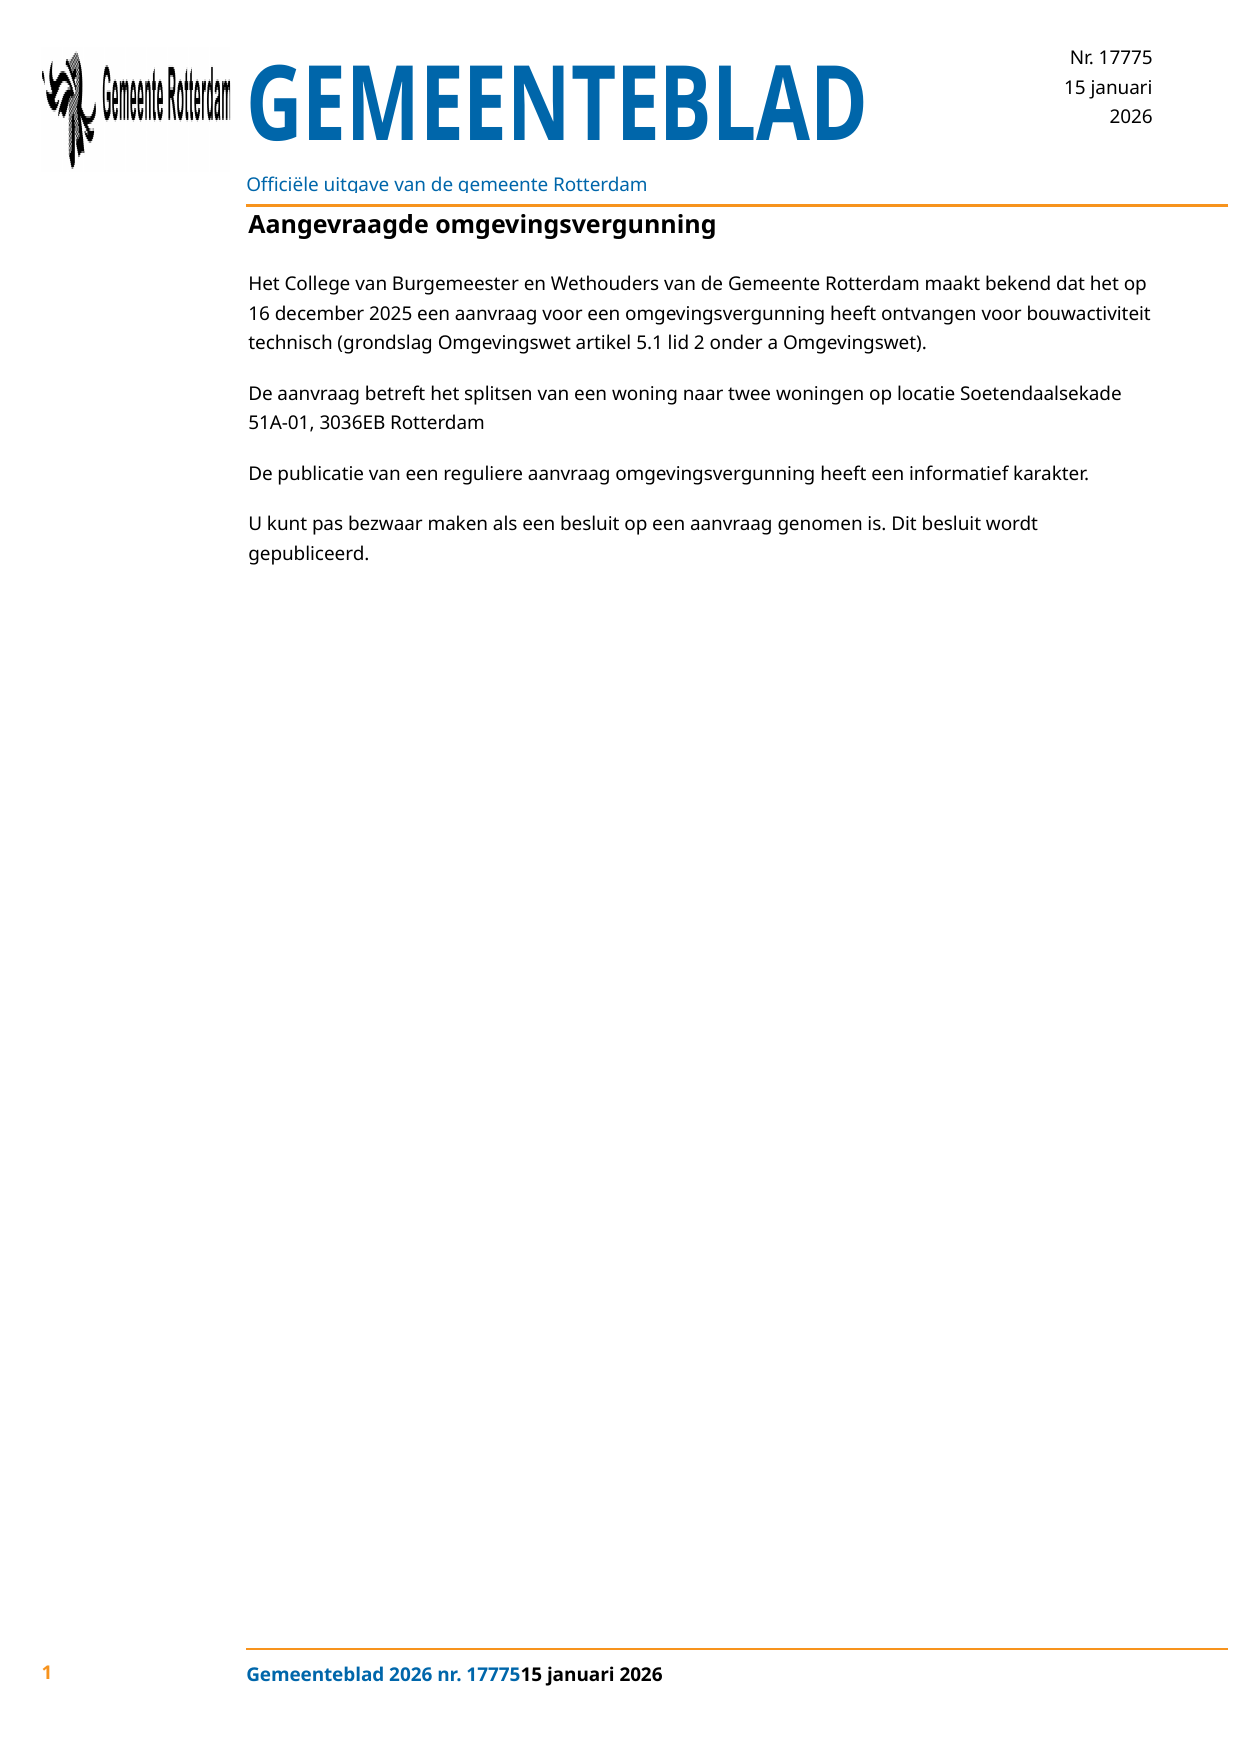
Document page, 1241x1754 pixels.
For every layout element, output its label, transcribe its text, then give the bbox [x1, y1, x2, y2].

text Het College van Burgemeester en Wethouders van de Gemeente Rotterdam maakt bekend dat het op 16 december 2025 een aanvraag voor een omgevingsvergunning heeft ontvangen voor bouwactiviteit technisch (grondslag Omgevingswet artikel 5.1 lid 2 onder a Omgevingswet). [248, 270, 1152, 355]
text De aanvraag betreft het splitsen van een woning naar twee woningen op locatie Soetendaalsekade 51A-01, 3036EB Rotterdam [248, 380, 1152, 435]
text De publicatie van een reguliere aanvraag omgevingsvergunning heeft een informatief karakter. [248, 460, 1152, 486]
picture [41, 47, 231, 172]
text Aangevraagde omgevingsvergunning [248, 207, 1152, 241]
text U kunt pas bezwaar maken als een besluit op een aanvraag genomen is. Dit besluit wordt gepubliceerd. [248, 510, 1152, 566]
